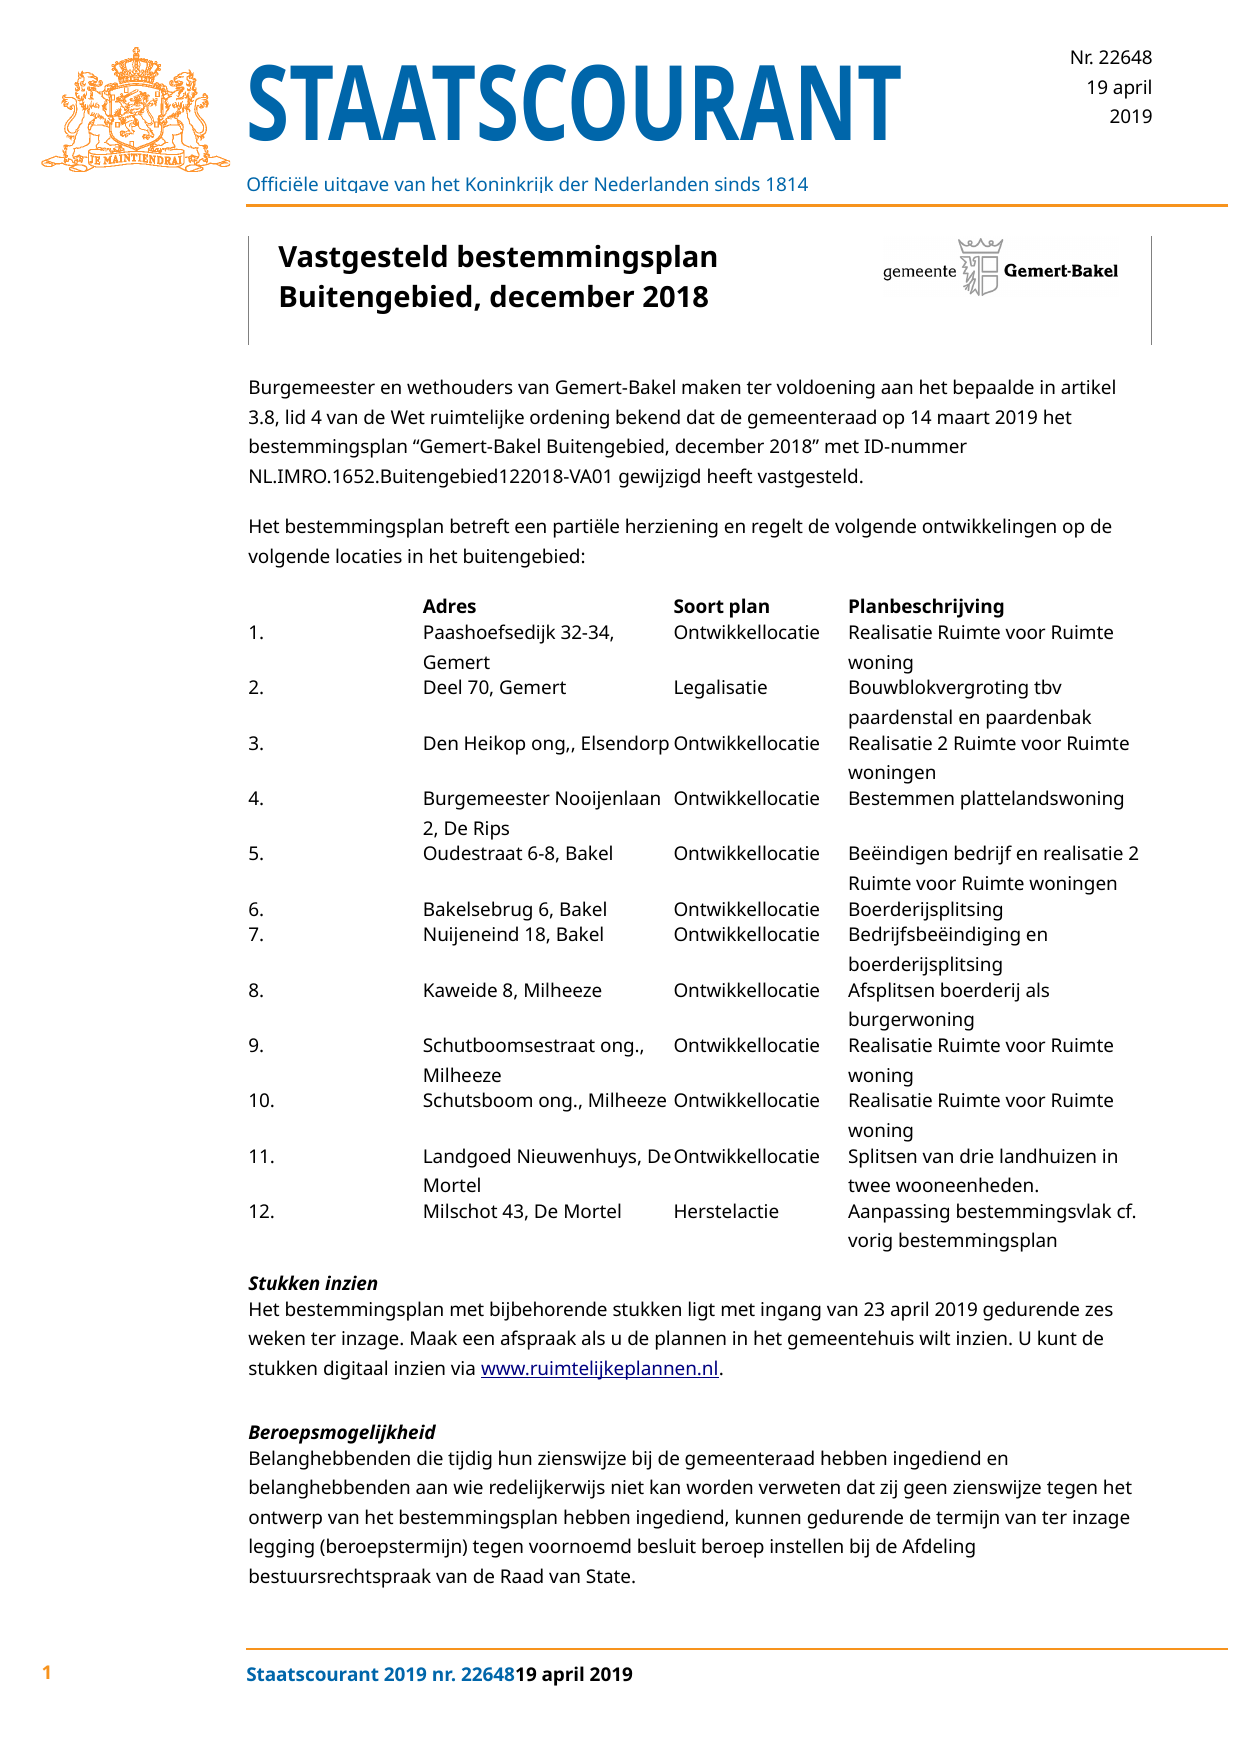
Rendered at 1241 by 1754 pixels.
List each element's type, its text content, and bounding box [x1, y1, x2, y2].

table_cell 2. [248, 675, 423, 730]
table_cell Ontwikkellocatie [673, 841, 848, 896]
table_cell 12. [248, 1198, 423, 1253]
table_cell 8. [248, 977, 423, 1032]
table_cell 11. [248, 1143, 423, 1198]
table_cell Ontwikkellocatie [673, 730, 848, 785]
table_cell Herstelactie [673, 1198, 848, 1253]
table_cell 4. [248, 785, 423, 841]
table_cell Afsplitsen boerderij als burgerwoning [848, 977, 1152, 1032]
table_header [248, 594, 423, 619]
table_cell Ontwikkellocatie [673, 922, 848, 977]
table_cell Bedrijfsbeëindiging en boerderijsplitsing [848, 922, 1152, 977]
picture [41, 47, 231, 172]
text Belanghebbenden die tijdig hun zienswijze bij de gemeenteraad hebben ingediend en belanghebbenden aan wie redelijkerwijs niet kan worden verweten dat zij geen zienswijze tegen het ontwerp van het bestemmingsplan hebben ingediend, kunnen gedurende de termijn van ter inzage legging (beroepstermijn) tegen voornoemd besluit beroep instellen bij de Afdeling bestuursrechtspraak van de Raad van State. [248, 1445, 1152, 1589]
table_cell Schutsboom ong., Milheeze [423, 1088, 673, 1143]
table_cell Bakelsebrug 6, Bakel [423, 896, 673, 922]
table_cell Realisatie Ruimte voor Ruimte woning [848, 619, 1152, 674]
table_cell Kaweide 8, Milheeze [423, 977, 673, 1032]
table_cell Legalisatie [673, 675, 848, 730]
table_cell Deel 70, Gemert [423, 675, 673, 730]
table_cell Realisatie 2 Ruimte voor Ruimte woningen [848, 730, 1152, 785]
table_header Soort plan [673, 594, 848, 619]
text Stukken inzien [248, 1270, 1152, 1296]
table_cell Nuijeneind 18, Bakel [423, 922, 673, 977]
table_cell Ontwikkellocatie [673, 896, 848, 922]
table_cell Beëindigen bedrijf en realisatie 2 Ruimte voor Ruimte woningen [848, 841, 1152, 896]
text Burgemeester en wethouders van Gemert-Bakel maken ter voldoening aan het bepaalde in artikel 3.8, lid 4 van de Wet ruimtelijke ordening bekend dat de gemeenteraad op 14 maart 2019 het bestemmingsplan “Gemert-Bakel Buitengebied, december 2018” met ID-nummer NL.IMRO.1652.Buitengebied122018-VA01 gewijzigd heeft vastgesteld. [248, 374, 1152, 489]
table_cell Burgemeester Nooijenlaan 2, De Rips [423, 785, 673, 841]
table_cell Splitsen van drie landhuizen in twee wooneenheden. [848, 1143, 1152, 1198]
text Beroepsmogelijkheid [248, 1419, 1152, 1445]
table_cell Ontwikkellocatie [673, 1088, 848, 1143]
table_cell 1. [248, 619, 423, 674]
table_header [850, 236, 1151, 345]
table_cell Ontwikkellocatie [673, 785, 848, 841]
table_cell Landgoed Nieuwenhuys, De Mortel [423, 1143, 673, 1198]
table_cell 10. [248, 1088, 423, 1143]
table_cell Bouwblokvergroting tbv paardenstal en paardenbak [848, 675, 1152, 730]
table_cell Den Heikop ong,, Elsendorp [423, 730, 673, 785]
table_cell 9. [248, 1032, 423, 1087]
table_header Vastgesteld bestemmingsplan Buitengebied, december 2018 [249, 236, 850, 345]
table_header Adres [423, 594, 673, 619]
table_cell Milschot 43, De Mortel [423, 1198, 673, 1253]
table_cell 6. [248, 896, 423, 922]
table_cell 5. [248, 841, 423, 896]
table_header Planbeschrijving [848, 594, 1152, 619]
table_cell Oudestraat 6-8, Bakel [423, 841, 673, 896]
text Het bestemmingsplan met bijbehorende stukken ligt met ingang van 23 april 2019 gedurende zes weken ter inzage. Maak een afspraak als u de plannen in het gemeentehuis wilt inzien. U kunt de stukken digitaal inzien via www.ruimtelijkeplannen.nl. [248, 1296, 1152, 1381]
picture [882, 236, 1119, 297]
table_cell Realisatie Ruimte voor Ruimte woning [848, 1088, 1152, 1143]
table_cell Ontwikkellocatie [673, 977, 848, 1032]
table_cell 3. [248, 730, 423, 785]
table_cell Realisatie Ruimte voor Ruimte woning [848, 1032, 1152, 1087]
table_cell Schutboomsestraat ong., Milheeze [423, 1032, 673, 1087]
table_cell 7. [248, 922, 423, 977]
table_cell Boerderijsplitsing [848, 896, 1152, 922]
table_cell Ontwikkellocatie [673, 1143, 848, 1198]
table_cell Ontwikkellocatie [673, 1032, 848, 1087]
table_cell Paashoefsedijk 32-34, Gemert [423, 619, 673, 674]
table_cell Ontwikkellocatie [673, 619, 848, 674]
table_cell Aanpassing bestemmingsvlak cf. vorig bestemmingsplan [848, 1198, 1152, 1253]
text Het bestemmingsplan betreft een partiële herziening en regelt de volgende ontwikkelingen op de volgende locaties in het buitengebied: [248, 513, 1152, 569]
table_cell Bestemmen plattelandswoning [848, 785, 1152, 841]
